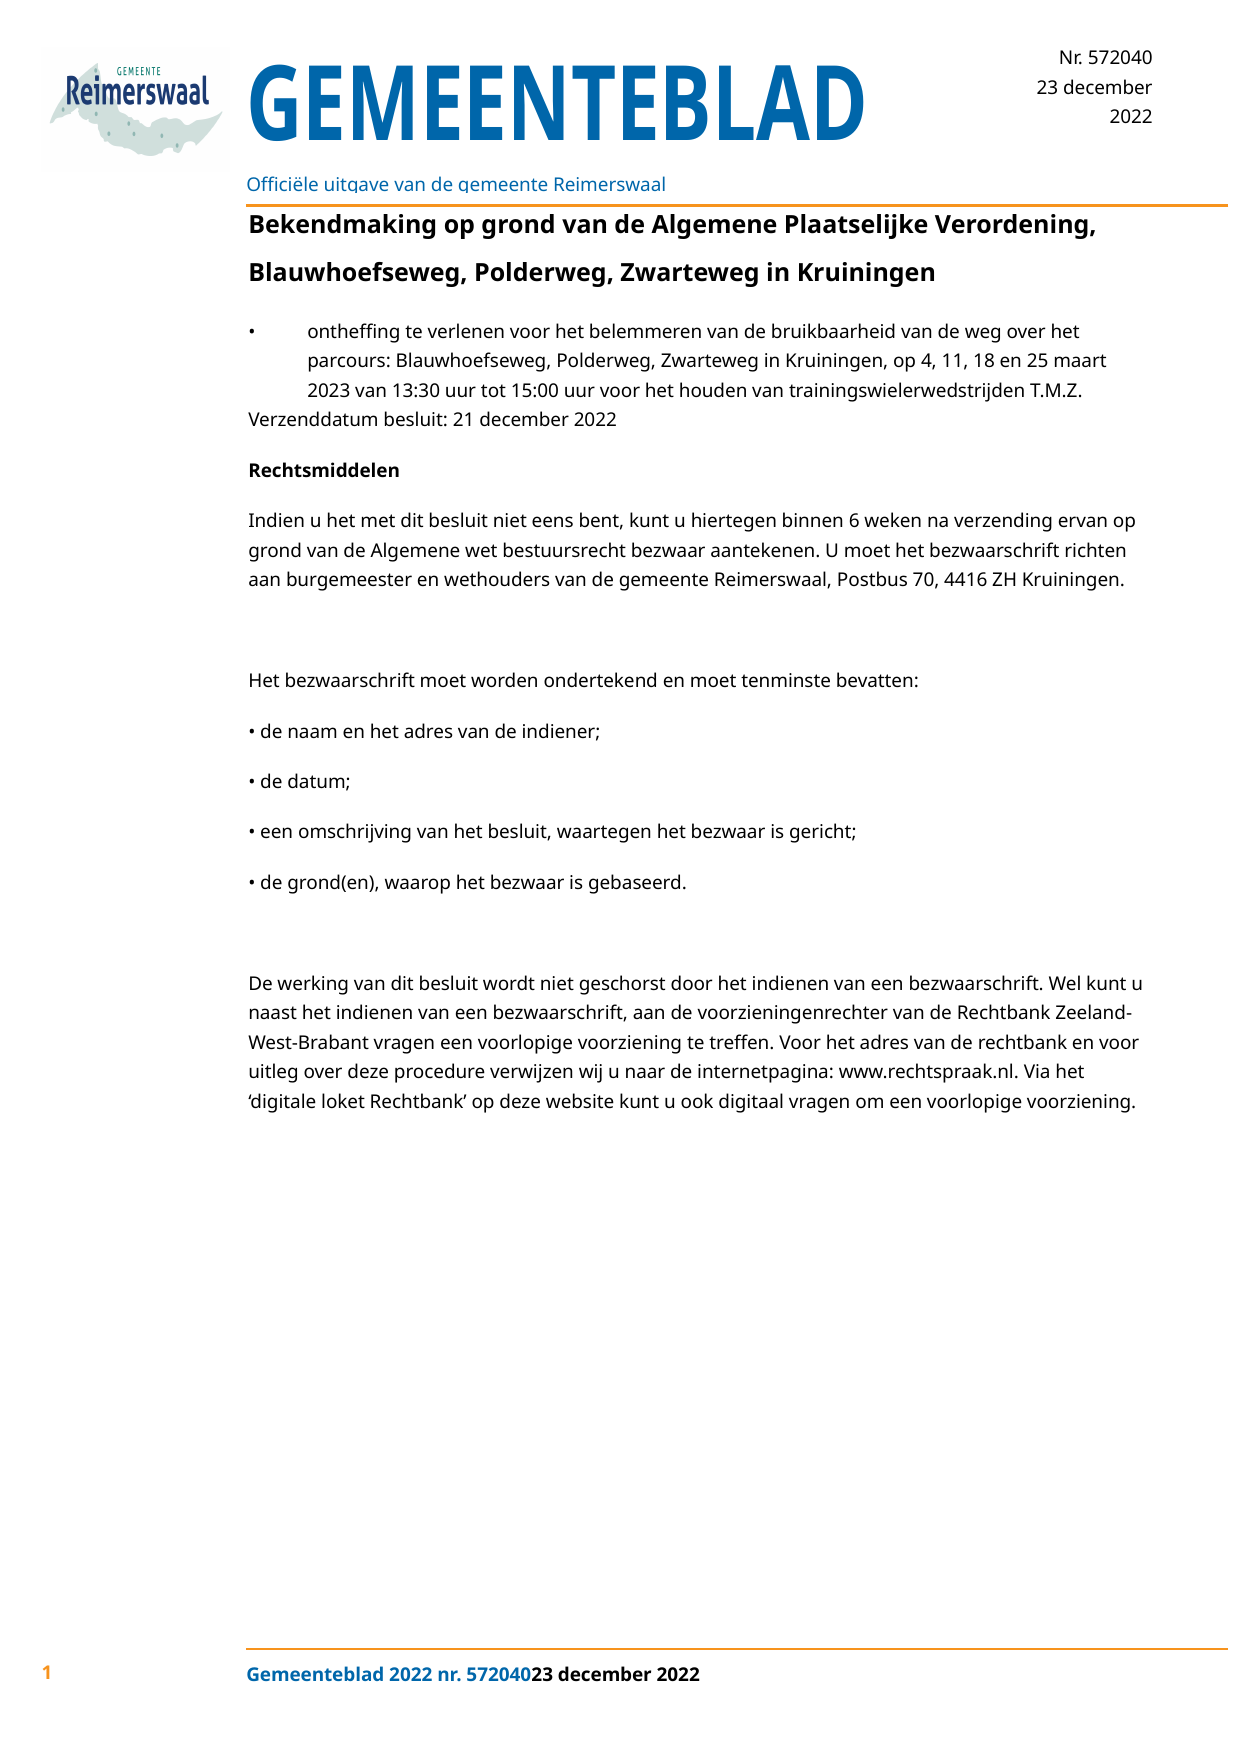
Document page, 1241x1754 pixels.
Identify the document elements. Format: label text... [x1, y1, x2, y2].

picture [41, 47, 231, 172]
list ontheffing te verlenen voor het belemmeren van de bruikbaarheid van de weg over het parcours: Blauwhoefseweg, Polderweg, Zwarteweg in Kruiningen, op 4, 11, 18 en 25 maart 2023 van 13:30 uur tot 15:00 uur voor het houden van trainingswielerwedstrijden T.M.Z. [248, 318, 1152, 403]
text Indien u het met dit besluit niet eens bent, kunt u hiertegen binnen 6 weken na verzending ervan op grond van de Algemene wet bestuursrecht bezwaar aantekenen. U moet het bezwaarschrift richten aan burgemeester en wethouders van de gemeente Reimerswaal, Postbus 70, 4416 ZH Kruiningen. [248, 507, 1152, 592]
text Rechtsmiddelen [248, 457, 1152, 483]
text • de datum; [248, 768, 1152, 794]
text Het bezwaarschrift moet worden ondertekend en moet tenminste bevatten: [248, 667, 1152, 693]
text De werking van dit besluit wordt niet geschorst door het indienen van een bezwaarschrift. Wel kunt u naast het indienen van een bezwaarschrift, aan de voorzieningenrechter van de Rechtbank Zeeland-West-Brabant vragen een voorlopige voorziening te treffen. Voor het adres van de rechtbank en voor uitleg over deze procedure verwijzen wij u naar de internetpagina: www.rechtspraak.nl. Via het ‘digitale loket Rechtbank’ op deze website kunt u ook digitaal vragen om een voorlopige voorziening. [248, 970, 1152, 1114]
text Verzenddatum besluit: 21 december 2022 [248, 407, 1152, 432]
text • de grond(en), waarop het bezwaar is gebaseerd. [248, 869, 1152, 895]
text • de naam en het adres van de indiener; [248, 718, 1152, 744]
text • een omschrijving van het besluit, waartegen het bezwaar is gericht; [248, 819, 1152, 844]
text Bekendmaking op grond van de Algemene Plaatselijke Verordening, Blauwhoefseweg, Polderweg, Zwarteweg in Kruiningen [248, 207, 1152, 288]
